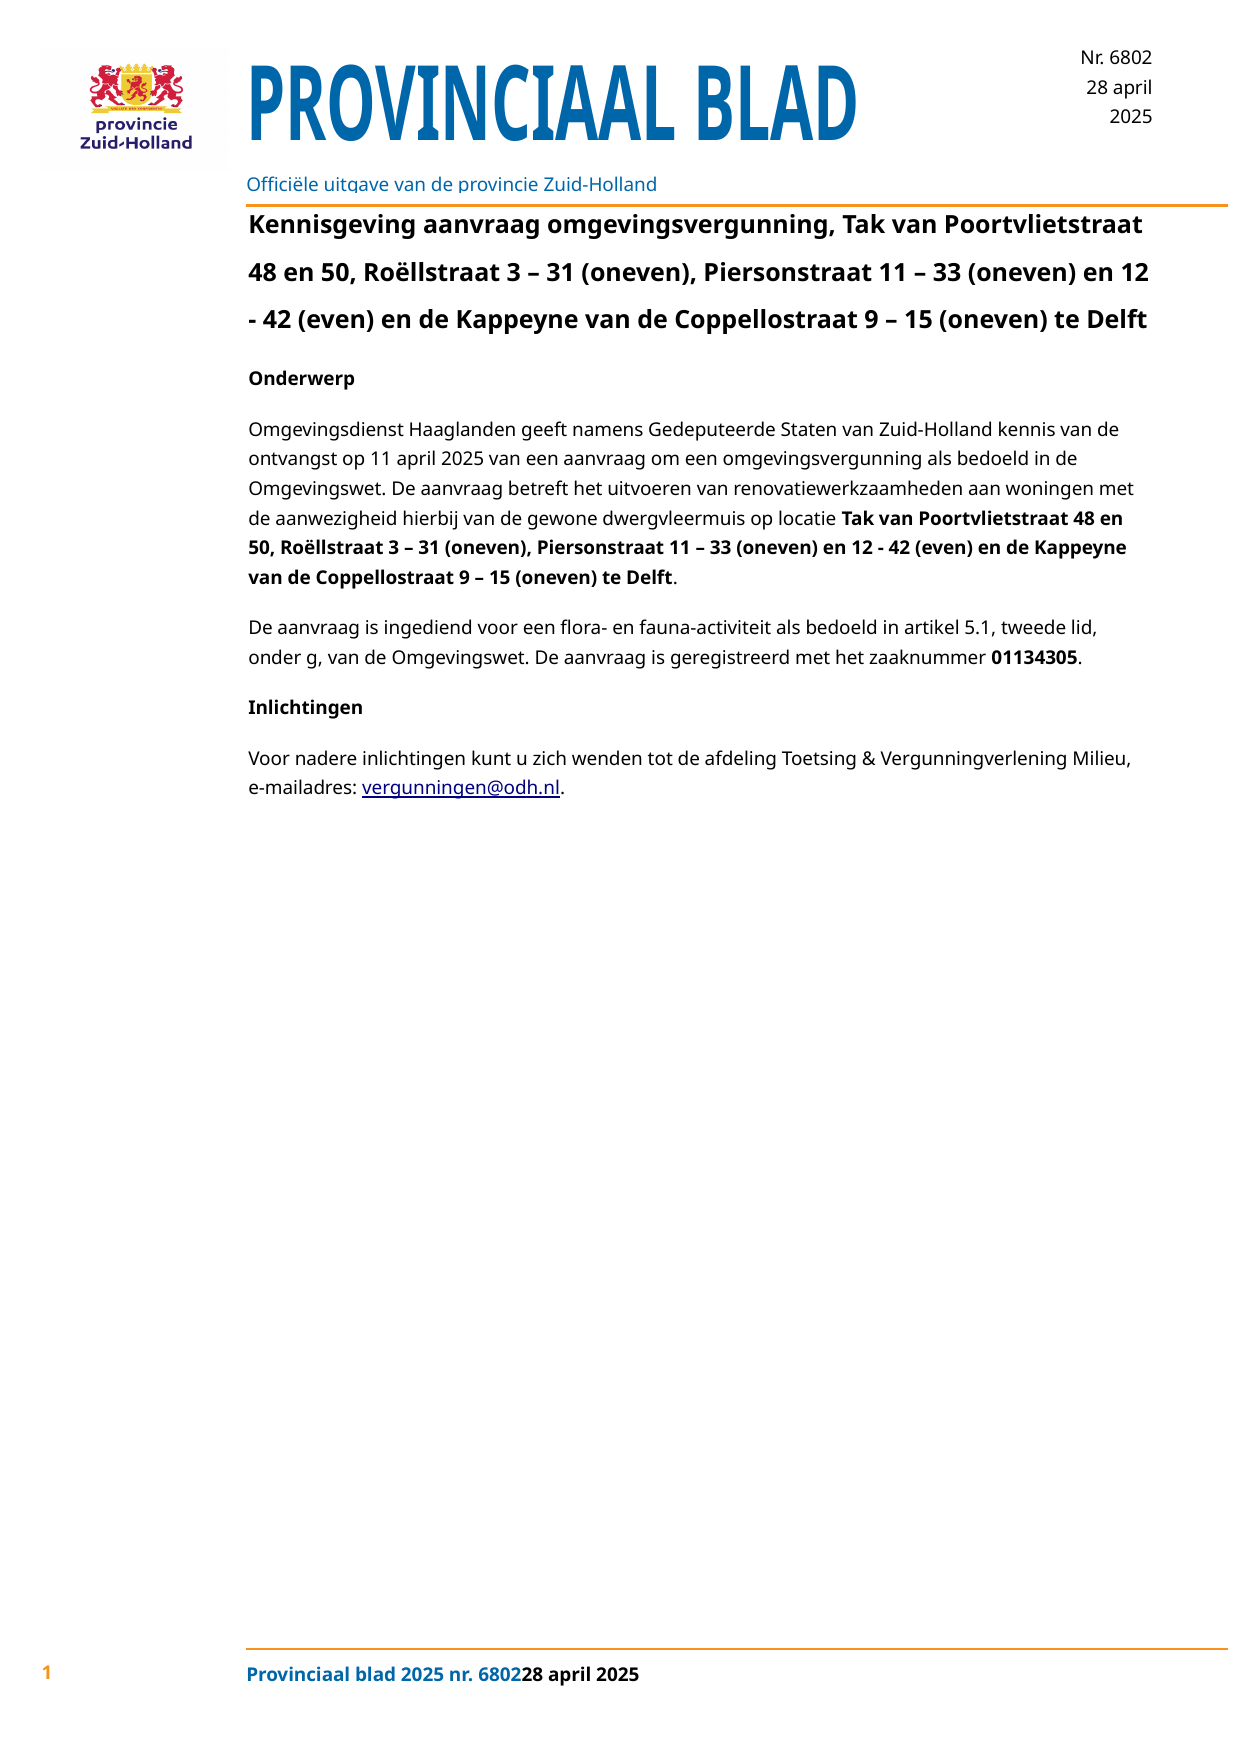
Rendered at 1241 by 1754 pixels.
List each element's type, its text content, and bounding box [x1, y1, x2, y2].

text Onderwerp [248, 366, 1152, 391]
text De aanvraag is ingediend voor een flora- en fauna-activiteit als bedoeld in artikel 5.1, tweede lid, onder g, van de Omgevingswet. De aanvraag is geregistreerd met het zaaknummer 01134305. [248, 614, 1152, 669]
text Inlichtingen [248, 694, 1152, 720]
text Kennisgeving aanvraag omgevingsvergunning, Tak van Poortvlietstraat 48 en 50, Roëllstraat 3 – 31 (oneven), Piersonstraat 11 – 33 (oneven) en 12 - 42 (even) en de Kappeyne van de Coppellostraat 9 – 15 (oneven) te Delft [248, 207, 1152, 336]
picture [41, 47, 231, 172]
text Voor nadere inlichtingen kunt u zich wenden tot de afdeling Toetsing & Vergunningverlening Milieu, e-mailadres: vergunningen@odh.nl. [248, 745, 1152, 800]
text Omgevingsdienst Haaglanden geeft namens Gedeputeerde Staten van Zuid-Holland kennis van de ontvangst op 11 april 2025 van een aanvraag om een omgevingsvergunning als bedoeld in de Omgevingswet. De aanvraag betreft het uitvoeren van renovatiewerkzaamheden aan woningen met de aanwezigheid hierbij van de gewone dwergvleermuis op locatie Tak van Poortvlietstraat 48 en 50, Roëllstraat 3 – 31 (oneven), Piersonstraat 11 – 33 (oneven) en 12 - 42 (even) en de Kappeyne van de Coppellostraat 9 – 15 (oneven) te Delft. [248, 416, 1152, 589]
